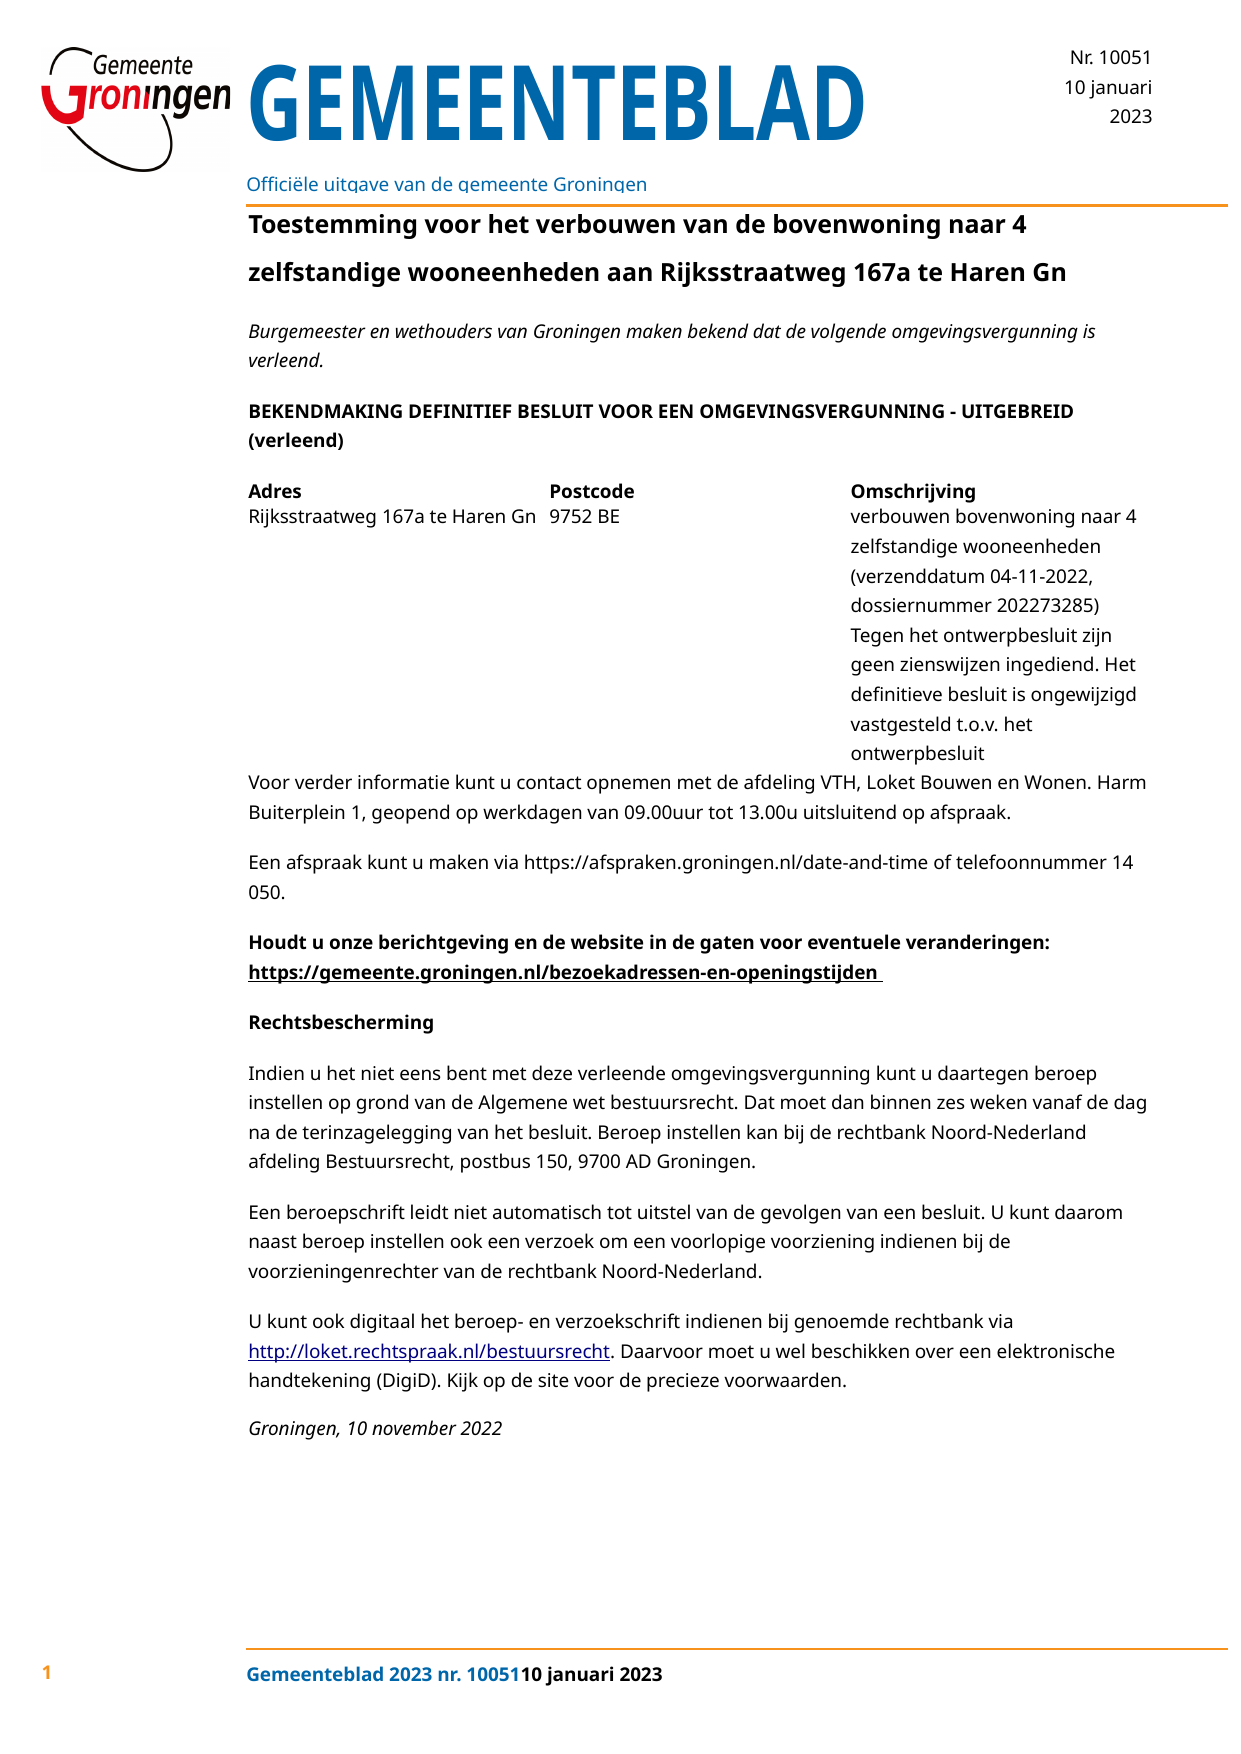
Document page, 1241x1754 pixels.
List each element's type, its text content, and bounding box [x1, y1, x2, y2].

text Burgemeester en wethouders van Groningen maken bekend dat de volgende omgevingsvergunning is verleend. [248, 318, 1152, 373]
text Toestemming voor het verbouwen van de bovenwoning naar 4 zelfstandige wooneenheden aan Rijksstraatweg 167a te Haren Gn [248, 207, 1152, 288]
text Rechtsbescherming [248, 1009, 1152, 1035]
text Indien u het niet eens bent met deze verleende omgevingsvergunning kunt u daartegen beroep instellen op grond van de Algemene wet bestuursrecht. Dat moet dan binnen zes weken vanaf de dag na de terinzagelegging van het besluit. Beroep instellen kan bij de rechtbank Noord-Nederland afdeling Bestuursrecht, postbus 150, 9700 AD Groningen. [248, 1060, 1152, 1174]
table_cell verbouwen bovenwoning naar 4 zelfstandige wooneenheden (verzenddatum 04-11-2022, dossiernummer 202273285) Tegen het ontwerpbesluit zijn geen zienswijzen ingediend. Het definitieve besluit is ongewijzigd vastgesteld t.o.v. het ontwerpbesluit [850, 504, 1152, 766]
picture [41, 47, 231, 172]
text Voor verder informatie kunt u contact opnemen met de afdeling VTH, Loket Bouwen en Wonen. Harm Buiterplein 1, geopend op werkdagen van 09.00uur tot 13.00u uitsluitend op afspraak. [248, 769, 1152, 825]
table_header Omschrijving [850, 478, 1152, 504]
text Groningen, 10 november 2022 [248, 1416, 1152, 1441]
text Een beroepschrift leidt niet automatisch tot uitstel van de gevolgen van een besluit. U kunt daarom naast beroep instellen ook een verzoek om een voorlopige voorziening indienen bij de voorzieningenrechter van de rechtbank Noord-Nederland. [248, 1199, 1152, 1284]
table_header Postcode [549, 478, 850, 504]
table_cell 9752 BE [549, 504, 850, 766]
text U kunt ook digitaal het beroep- en verzoekschrift indienen bij genoemde rechtbank via http://loket.rechtspraak.nl/bestuursrecht. Daarvoor moet u wel beschikken over een elektronische handtekening (DigiD). Kijk op de site voor de precieze voorwaarden. [248, 1308, 1152, 1393]
table_cell Rijksstraatweg 167a te Haren Gn [248, 504, 549, 766]
text Een afspraak kunt u maken via https://afspraken.groningen.nl/date-and-time of telefoonnummer 14 050. [248, 849, 1152, 905]
table_header Adres [248, 478, 549, 504]
text Houdt u onze berichtgeving en de website in de gaten voor eventuele veranderingen: https://gemeente.groningen.nl/bezoekadressen-en-openingstijden [248, 929, 1152, 985]
text BEKENDMAKING DEFINITIEF BESLUIT VOOR EEN OMGEVINGSVERGUNNING - UITGEBREID (verleend) [248, 398, 1152, 453]
